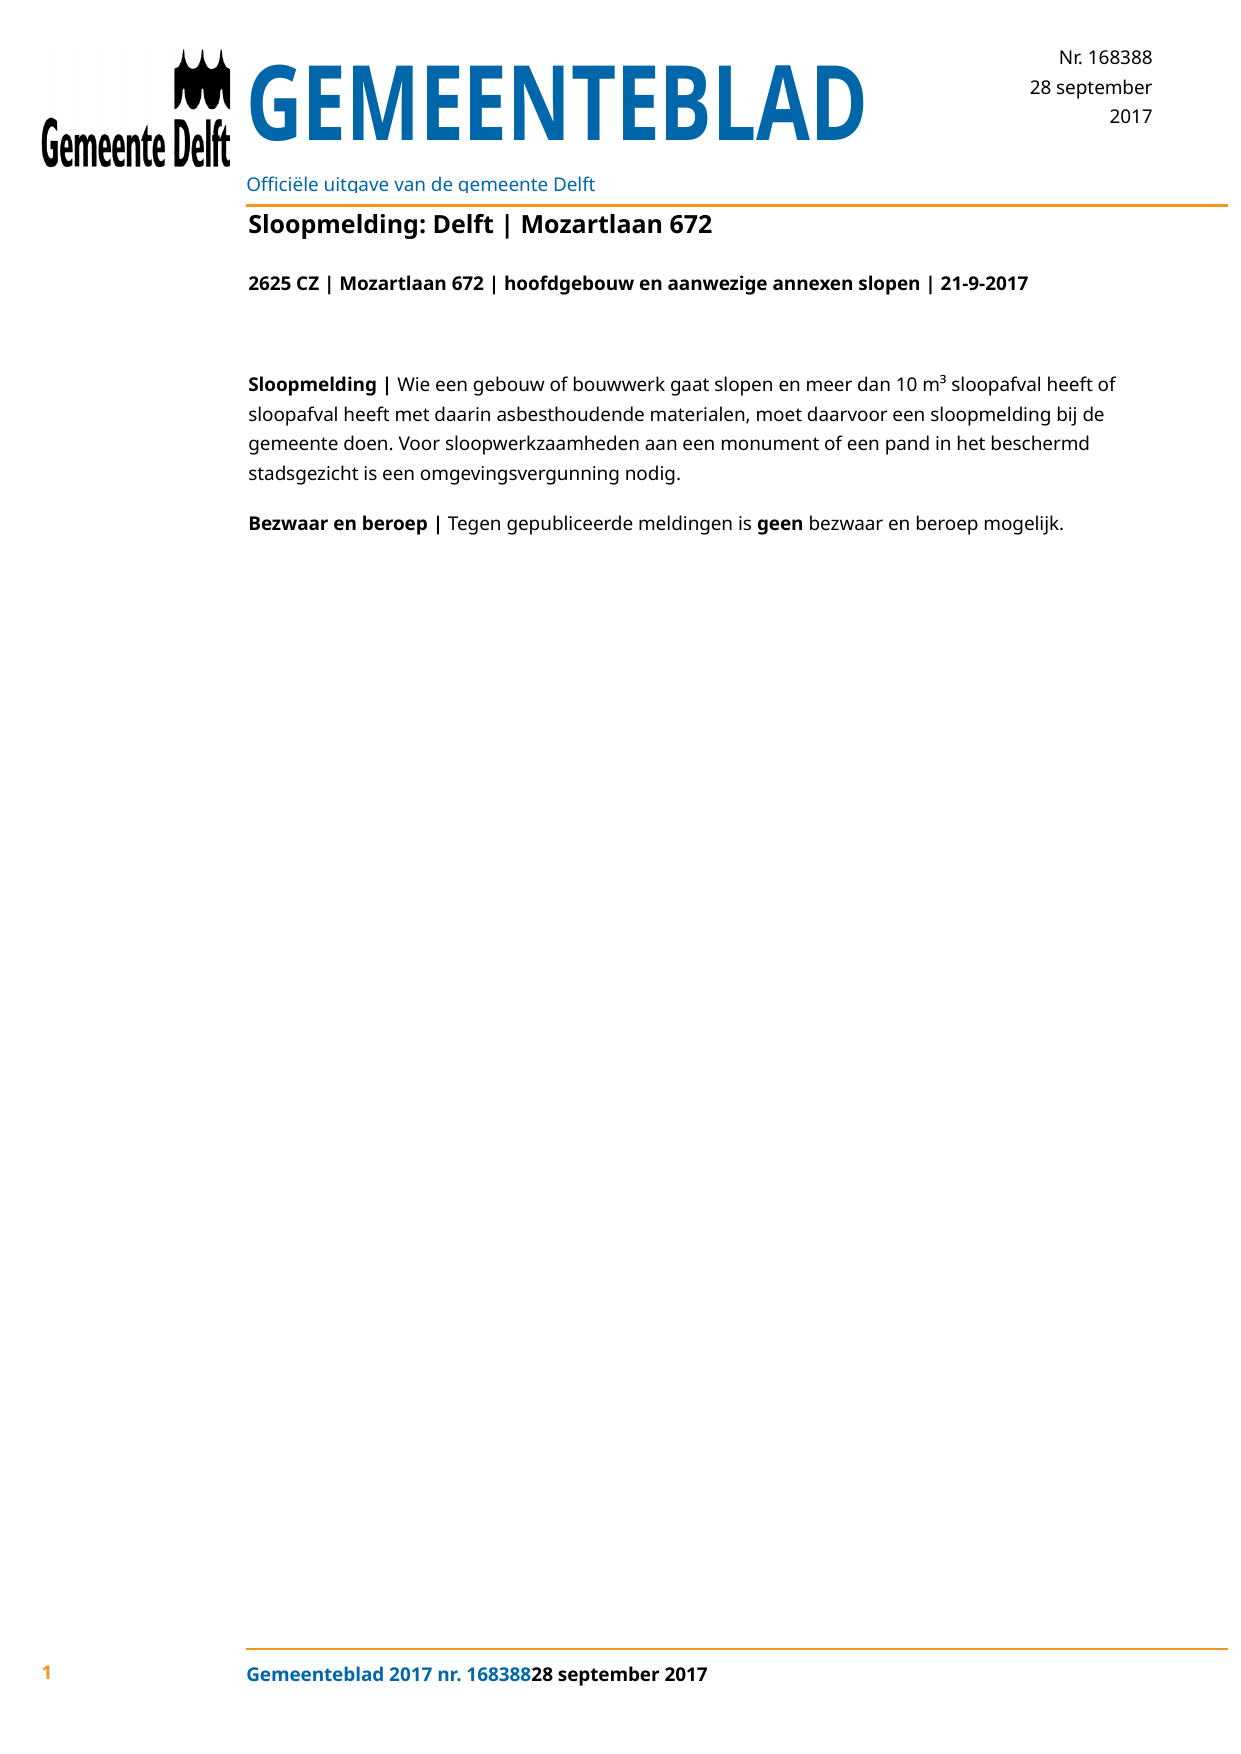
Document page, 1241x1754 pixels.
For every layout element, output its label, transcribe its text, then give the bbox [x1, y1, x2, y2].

text Sloopmelding: Delft | Mozartlaan 672 [248, 207, 1152, 241]
picture [41, 47, 231, 172]
text Sloopmelding | Wie een gebouw of bouwwerk gaat slopen en meer dan 10 m³ sloopafval heeft of sloopafval heeft met daarin asbesthoudende materialen, moet daarvoor een sloopmelding bij de gemeente doen. Voor sloopwerkzaamheden aan een monument of een pand in het beschermd stadsgezicht is een omgevingsvergunning nodig. [248, 371, 1152, 486]
text 2625 CZ | Mozartlaan 672 | hoofdgebouw en aanwezige annexen slopen | 21-9-2017 [248, 270, 1152, 296]
text Bezwaar en beroep | Tegen gepubliceerde meldingen is geen bezwaar en beroep mogelijk. [248, 510, 1152, 536]
